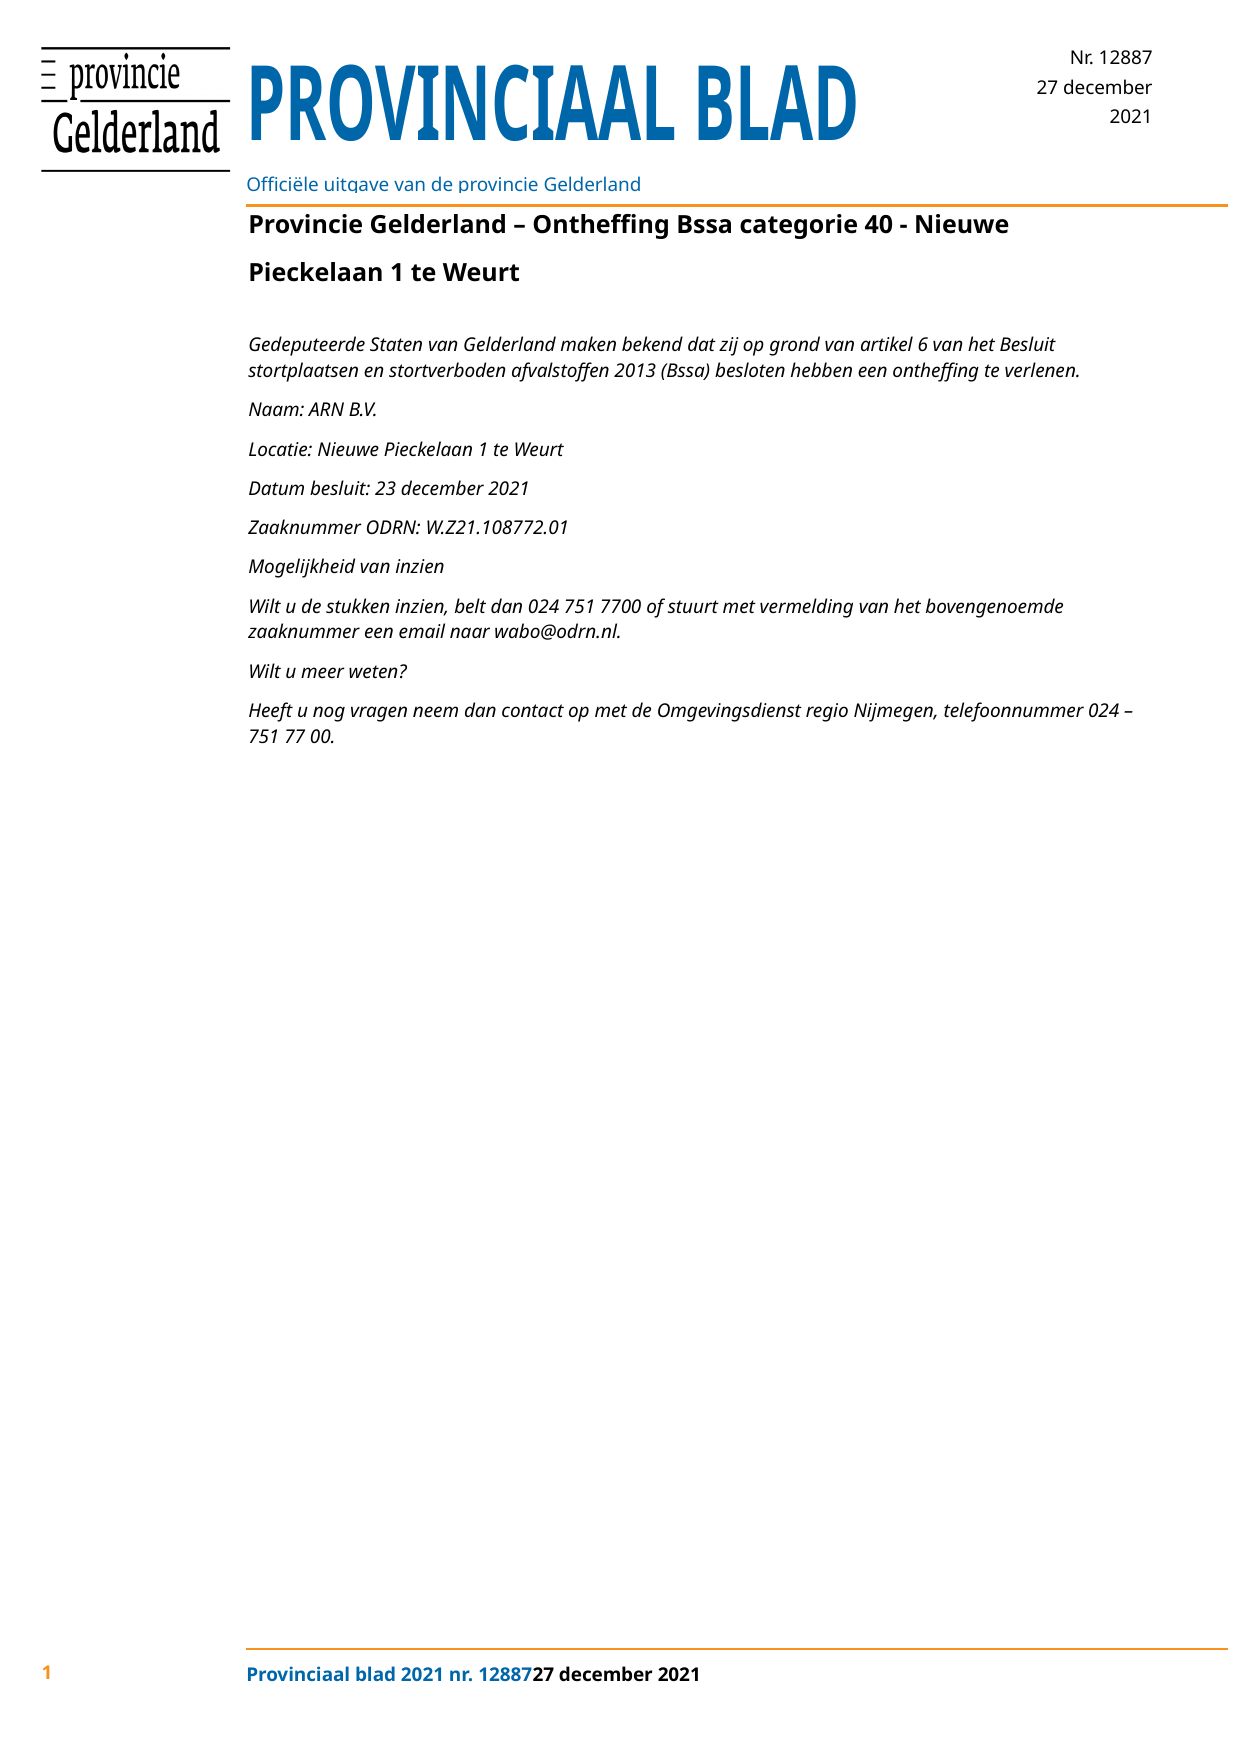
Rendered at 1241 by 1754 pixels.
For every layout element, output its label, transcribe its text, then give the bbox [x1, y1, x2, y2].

text Provincie Gelderland – Ontheffing Bssa categorie 40 - Nieuwe Pieckelaan 1 te Weurt [248, 207, 1152, 288]
text Wilt u meer weten? [248, 658, 1152, 683]
text Mogelijkheid van inzien [248, 553, 1152, 579]
picture [41, 47, 231, 172]
text Wilt u de stukken inzien, belt dan 024 751 7700 of stuurt met vermelding van het bovengenoemde zaaknummer een email naar wabo@odrn.nl. [248, 593, 1152, 644]
text Locatie: Nieuwe Pieckelaan 1 te Weurt [248, 436, 1152, 461]
text Zaaknummer ODRN: W.Z21.108772.01 [248, 514, 1152, 540]
text Gedeputeerde Staten van Gelderland maken bekend dat zij op grond van artikel 6 van het Besluit stortplaatsen en stortverboden afvalstoffen 2013 (Bssa) besloten hebben een ontheffing te verlenen. [248, 331, 1152, 383]
text Datum besluit: 23 december 2021 [248, 475, 1152, 501]
text Naam: ARN B.V. [248, 396, 1152, 422]
text Heeft u nog vragen neem dan contact op met de Omgevingsdienst regio Nijmegen, telefoonnummer 024 – 751 77 00. [248, 697, 1152, 748]
